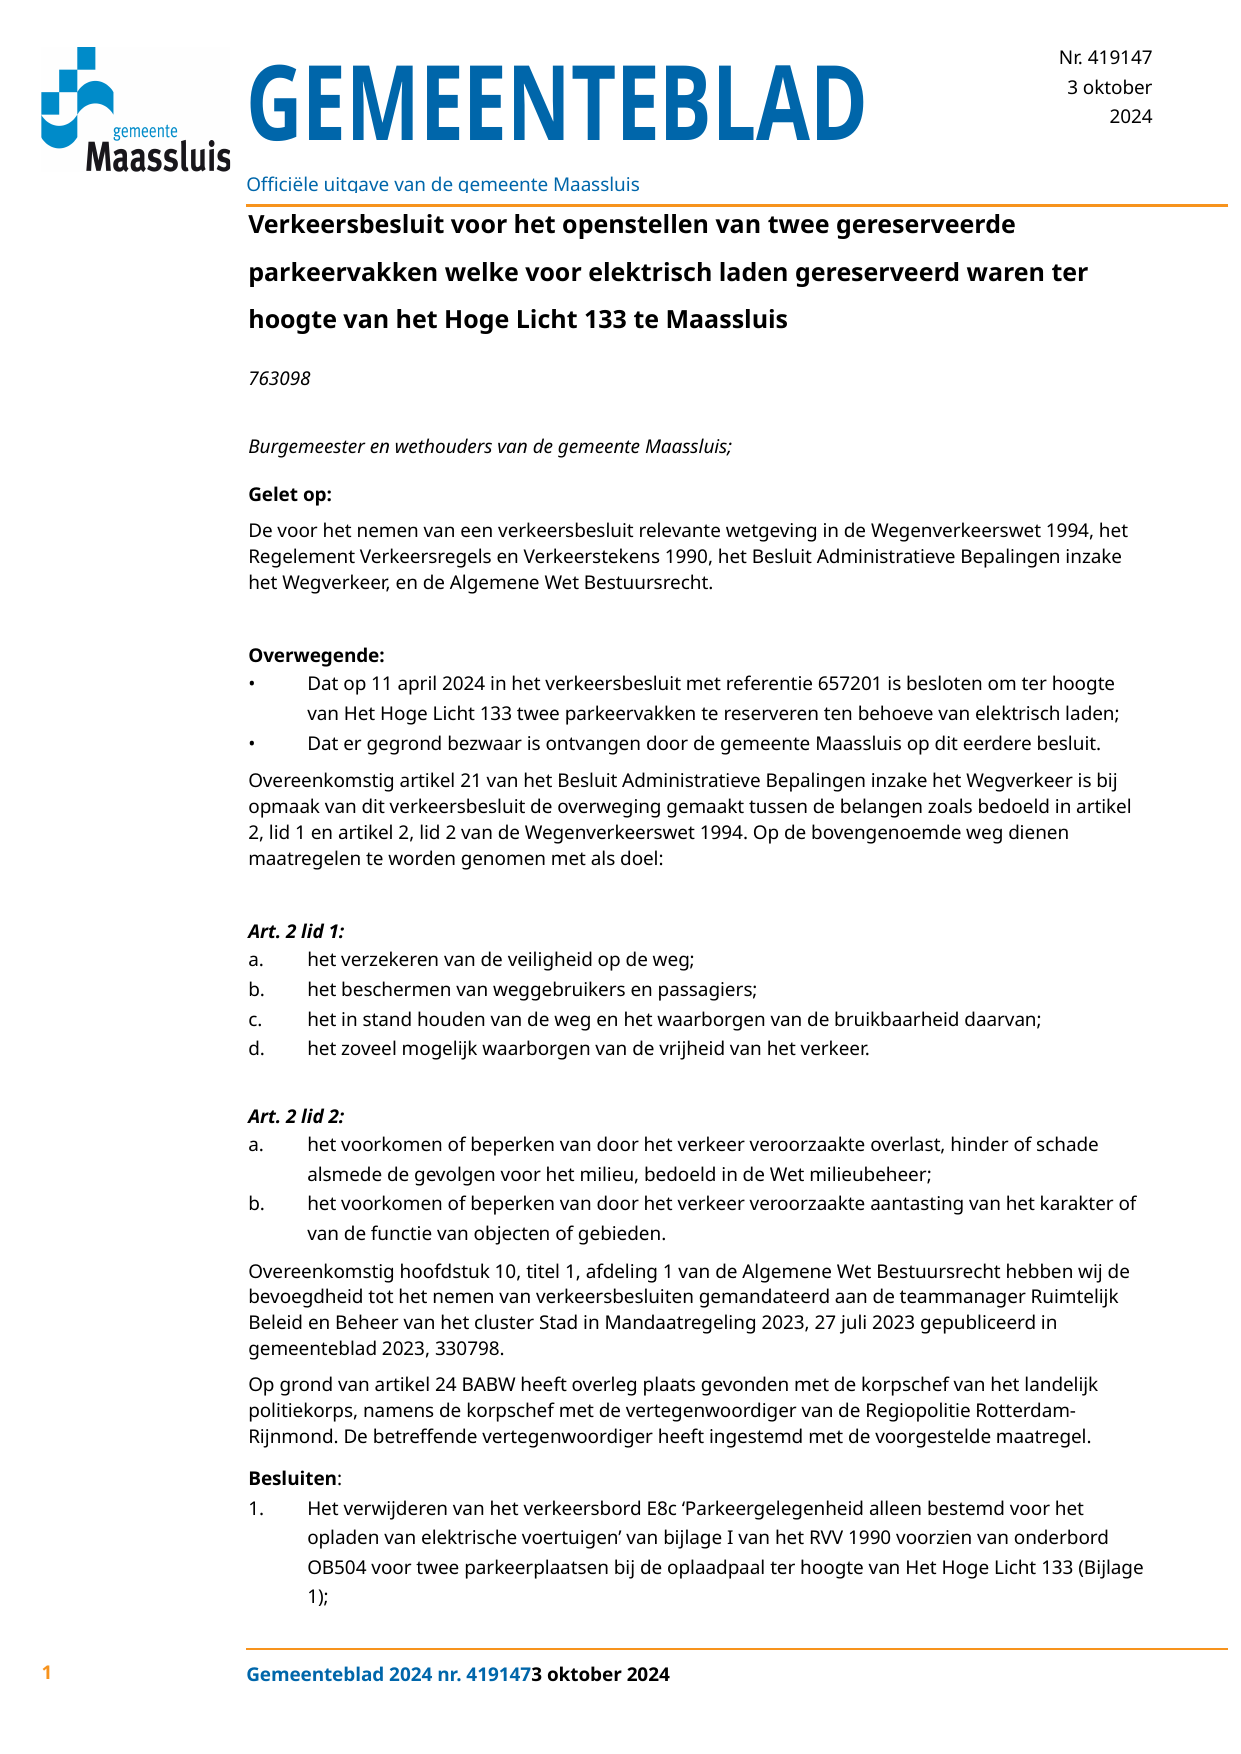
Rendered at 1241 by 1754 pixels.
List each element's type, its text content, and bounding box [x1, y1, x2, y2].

list Het verwijderen van het verkeersbord E8c ‘Parkeergelegenheid alleen bestemd voor het opladen van elektrische voertuigen’ van bijlage I van het RVV 1990 voorzien van onderbord OB504 voor twee parkeerplaatsen bij de oplaadpaal ter hoogte van Het Hoge Licht 133 (Bijlage 1); [248, 1495, 1152, 1609]
text De voor het nemen van een verkeersbesluit relevante wetgeving in de Wegenverkeerswet 1994, het Regelement Verkeersregels en Verkeerstekens 1990, het Besluit Administratieve Bepalingen inzake het Wegverkeer, en de Algemene Wet Bestuursrecht. [248, 517, 1152, 595]
list het zoveel mogelijk waarborgen van de vrijheid van het verkeer. [248, 1035, 1152, 1061]
text 763098 [248, 366, 1152, 391]
list het in stand houden van de weg en het waarborgen van de bruikbaarheid daarvan; [248, 1006, 1152, 1031]
text Overeenkomstig artikel 21 van het Besluit Administratieve Bepalingen inzake het Wegverkeer is bij opmaak van dit verkeersbesluit de overweging gemaakt tussen de belangen zoals bedoeld in artikel 2, lid 1 en artikel 2, lid 2 van de Wegenverkeerswet 1994. Op de bovengenoemde weg dienen maatregelen te worden genomen met als doel: [248, 768, 1152, 871]
text Overeenkomstig hoofdstuk 10, titel 1, afdeling 1 van de Algemene Wet Bestuursrecht hebben wij de bevoegdheid tot het nemen van verkeersbesluiten gemandateerd aan de teammanager Ruimtelijk Beleid en Beheer van het cluster Stad in Mandaatregeling 2023, 27 juli 2023 gepubliceerd in gemeenteblad 2023, 330798. [248, 1258, 1152, 1361]
list Dat op 11 april 2024 in het verkeersbesluit met referentie 657201 is besloten om ter hoogte van Het Hoge Licht 133 twee parkeervakken te reserveren ten behoeve van elektrisch laden; [248, 671, 1152, 726]
text Op grond van artikel 24 BABW heeft overleg plaats gevonden met de korpschef van het landelijk politiekorps, namens de korpschef met de vertegenwoordiger van de Regiopolitie Rotterdam-Rijnmond. De betreffende vertegenwoordiger heeft ingestemd met de voorgestelde maatregel. [248, 1372, 1152, 1449]
text Besluiten: [248, 1465, 1152, 1491]
list het voorkomen of beperken van door het verkeer veroorzaakte overlast, hinder of schade alsmede de gevolgen voor het milieu, bedoeld in de Wet milieubeheer; [248, 1131, 1152, 1186]
text Burgemeester en wethouders van de gemeente Maassluis; [248, 433, 1152, 459]
list Dat er gegrond bezwaar is ontvangen door de gemeente Maassluis op dit eerdere besluit. [248, 730, 1152, 756]
picture [41, 47, 231, 172]
text Art. 2 lid 1: [248, 918, 1152, 944]
list het beschermen van weggebruikers en passagiers; [248, 976, 1152, 1002]
picture [41, 47, 77, 92]
list het verzekeren van de veiligheid op de weg; [248, 947, 1152, 972]
text Art. 2 lid 2: [248, 1103, 1152, 1128]
text Gelet op: [248, 481, 1152, 507]
text Verkeersbesluit voor het openstellen van twee gereserveerde parkeervakken welke voor elektrisch laden gereserveerd waren ter hoogte van het Hoge Licht 133 te Maassluis [248, 207, 1152, 336]
text Overwegende: [248, 642, 1152, 668]
list het voorkomen of beperken van door het verkeer veroorzaakte aantasting van het karakter of van de functie van objecten of gebieden. [248, 1190, 1152, 1246]
